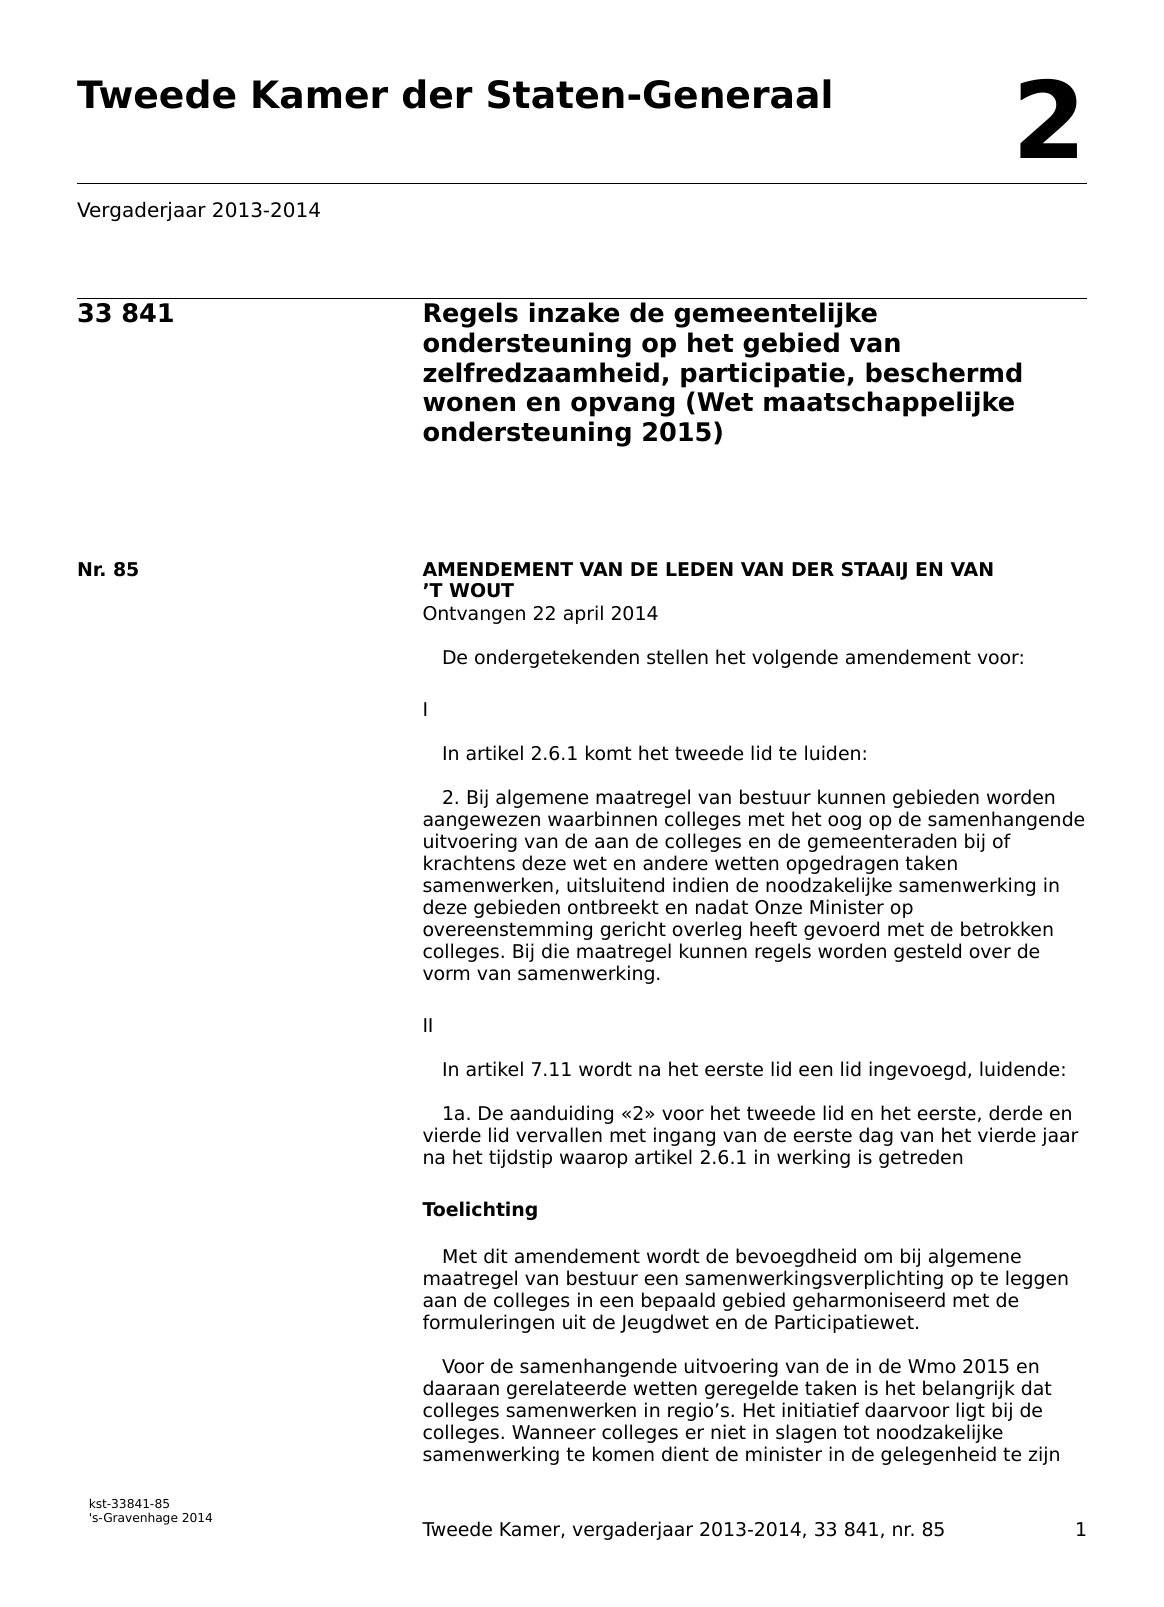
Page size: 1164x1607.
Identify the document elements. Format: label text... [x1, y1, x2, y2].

text kst-33841-85 [88, 1497, 323, 1511]
table_header 2 [886, 59, 1087, 183]
subtitle 33 841 Regels inzake de gemeentelijke ondersteuning op het gebied van zelfredzaamheid, participatie, beschermd wonen en opvang (Wet maatschappelijke ondersteuning 2015) [77, 299, 1087, 447]
text 1a. De aanduiding «2» voor het tweede lid en het eerste, derde en vierde lid vervallen met ingang van de eerste dag van het vierde jaar na het tijdstip waarop artikel 2.6.1 in werking is getreden [422, 1103, 1087, 1169]
subtitle Nr. 85 AMENDEMENT VAN DE LEDEN VAN DER STAAIJ EN VAN ’T WOUT [77, 558, 1087, 602]
text De ondergetekenden stellen het volgende amendement voor: [422, 647, 1087, 668]
subtitle Toelichting [422, 1199, 1087, 1221]
text 's-Gravenhage 2014 [88, 1511, 323, 1525]
subtitle II [422, 1015, 1087, 1037]
table_cell Vergaderjaar 2013-2014 [77, 184, 1087, 298]
subtitle I [422, 698, 1087, 721]
text Ontvangen 22 april 2014 [422, 602, 1087, 624]
text In artikel 7.11 wordt na het eerste lid een lid ingevoegd, luidende: [422, 1059, 1087, 1081]
text Voor de samenhangende uitvoering van de in de Wmo 2015 en daaraan gerelateerde wetten geregelde taken is het belangrijk dat colleges samenwerken in regio’s. Het initiatief daarvoor ligt bij de colleges. Wanneer colleges er niet in slagen tot noodzakelijke samenwerking te komen dient de minister in de gelegenheid te zijn [422, 1356, 1087, 1466]
text Met dit amendement wordt de bevoegdheid om bij algemene maatregel van bestuur een samenwerkingsverplichting op te leggen aan de colleges in een bepaald gebied geharmoniseerd met de formuleringen uit de Jeugdwet en de Participatiewet. [422, 1246, 1087, 1334]
table_header Tweede Kamer der Staten-Generaal [77, 59, 886, 183]
text In artikel 2.6.1 komt het tweede lid te luiden: [422, 743, 1087, 765]
text 2. Bij algemene maatregel van bestuur kunnen gebieden worden aangewezen waarbinnen colleges met het oog op de samenhangende uitvoering van de aan de colleges en de gemeenteraden bij of krachtens deze wet en andere wetten opgedragen taken samenwerken, uitsluitend indien de noodzakelijke samenwerking in deze gebieden ontbreekt en nadat Onze Minister op overeenstemming gericht overleg heeft gevoerd met de betrokken colleges. Bij die maatregel kunnen regels worden gesteld over de vorm van samenwerking. [422, 787, 1087, 985]
